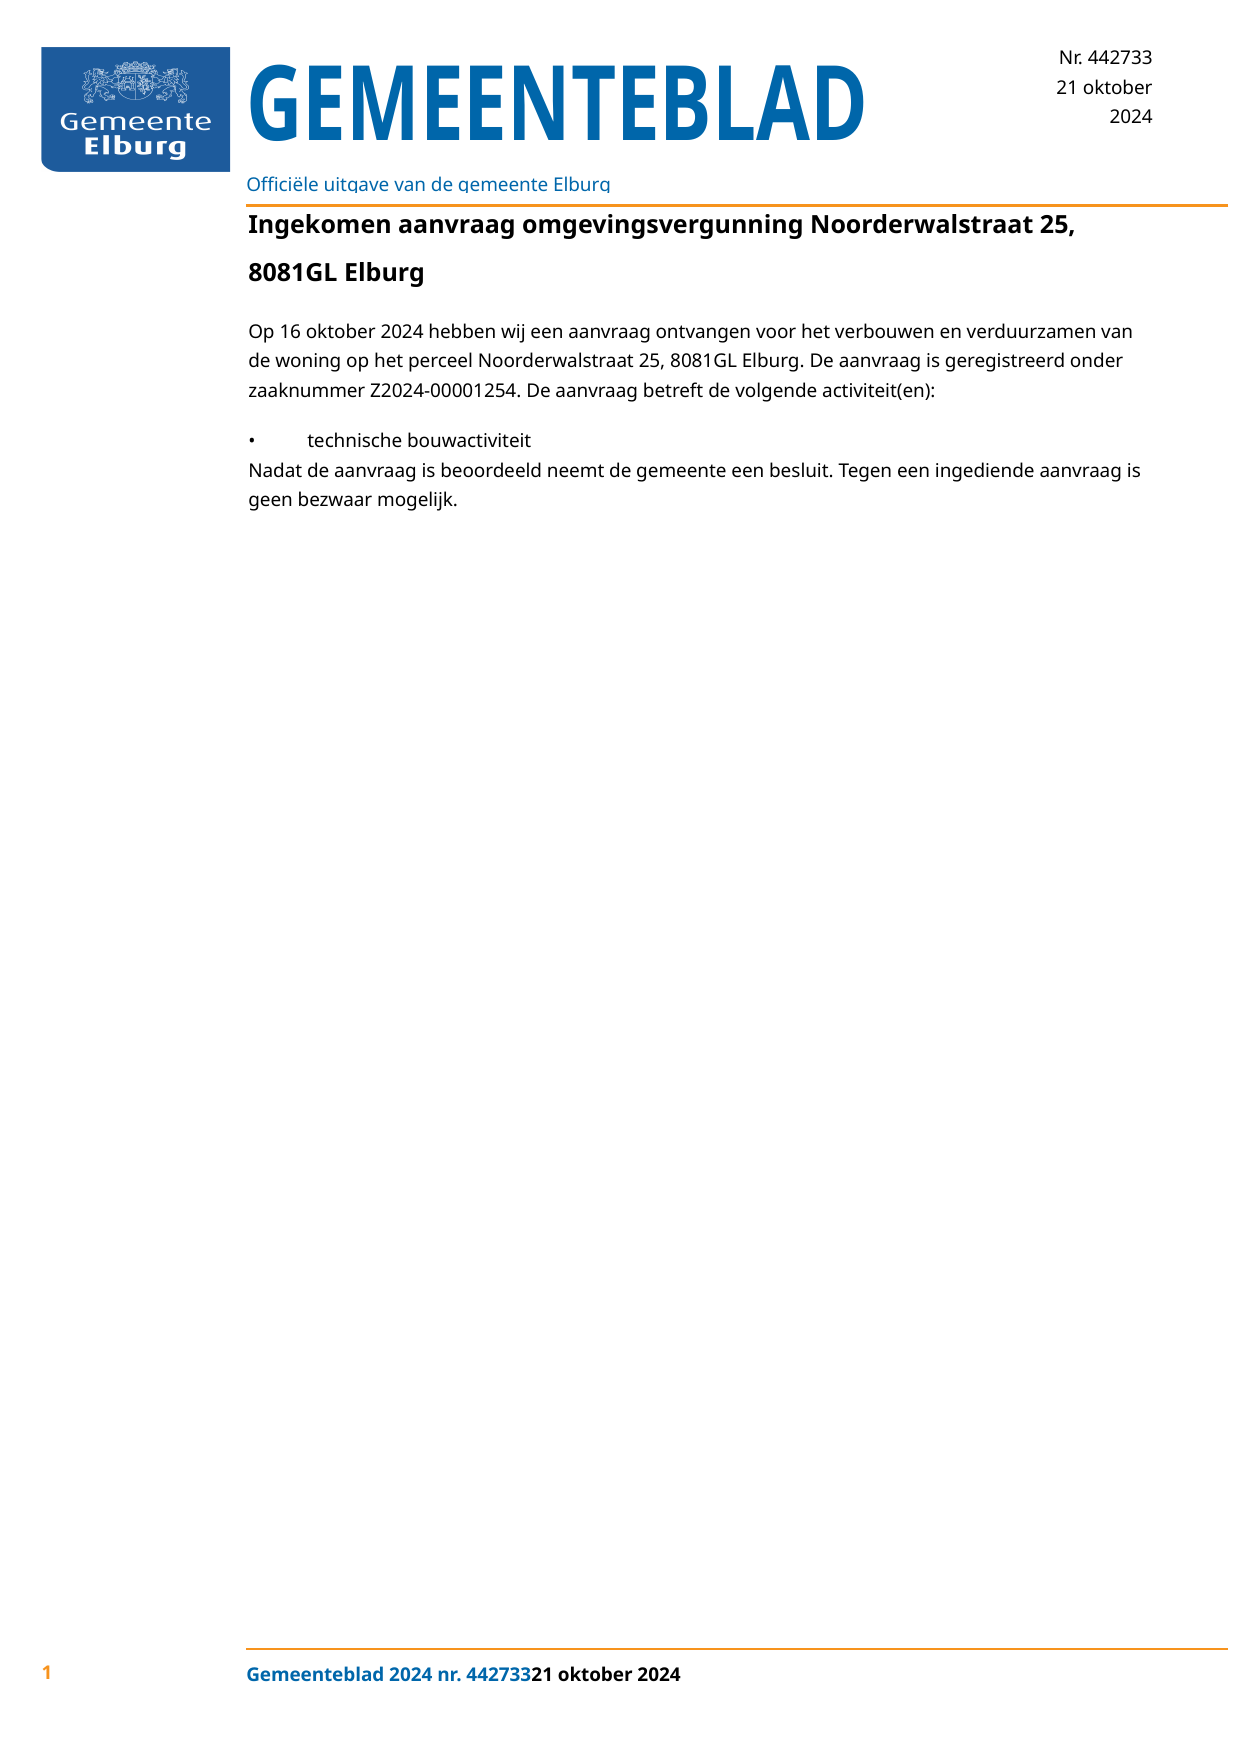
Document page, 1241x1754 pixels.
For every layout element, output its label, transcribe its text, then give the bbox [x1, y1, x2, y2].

text Ingekomen aanvraag omgevingsvergunning Noorderwalstraat 25, 8081GL Elburg [248, 207, 1152, 288]
list technische bouwactiviteit [248, 427, 1152, 453]
picture [41, 47, 231, 172]
text Nadat de aanvraag is beoordeeld neemt de gemeente een besluit. Tegen een ingediende aanvraag is geen bezwaar mogelijk. [248, 457, 1152, 512]
text Op 16 oktober 2024 hebben wij een aanvraag ontvangen voor het verbouwen en verduurzamen van de woning op het perceel Noorderwalstraat 25, 8081GL Elburg. De aanvraag is geregistreerd onder zaaknummer Z2024-00001254. De aanvraag betreft de volgende activiteit(en): [248, 318, 1152, 403]
